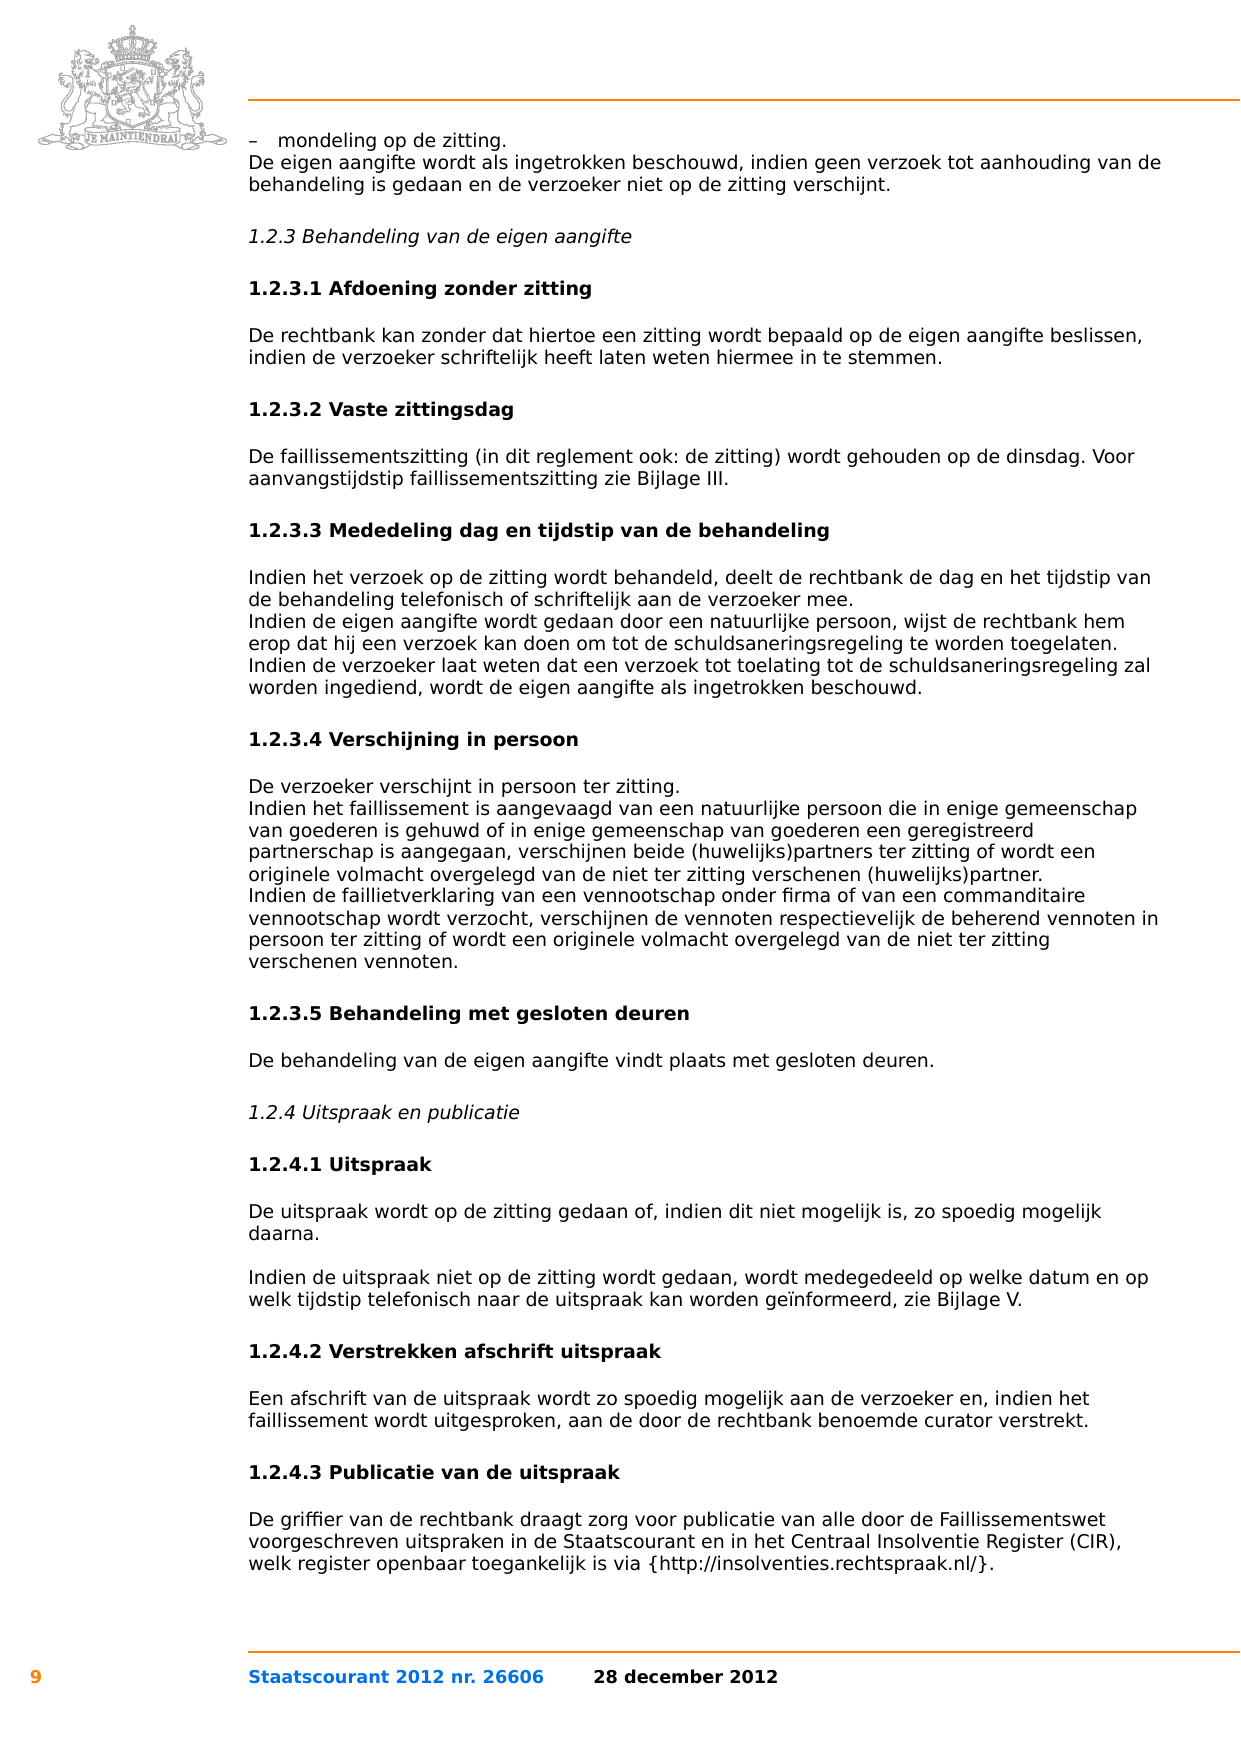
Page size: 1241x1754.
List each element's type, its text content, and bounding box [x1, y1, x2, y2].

text Indien het faillissement is aangevaagd van een natuurlijke persoon die in enige gemeenschap van goederen is gehuwd of in enige gemeenschap van goederen een geregistreerd partnerschap is aangegaan, verschijnen beide (huwelijks)partners ter zitting of wordt een originele volmacht overgelegd van de niet ter zitting verschenen (huwelijks)partner. [248, 797, 1163, 885]
text De rechtbank kan zonder dat hiertoe een zitting wordt bepaald op de eigen aangifte beslissen, indien de verzoeker schriftelijk heeft laten weten hiermee in te stemmen. [248, 325, 1163, 369]
text De faillissementszitting (in dit reglement ook: de zitting) wordt gehouden op de dinsdag. Voor aanvangstijdstip faillissementszitting zie Bijlage III. [248, 446, 1163, 490]
subtitle 1.2.3.1 Afdoening zonder zitting [248, 278, 1163, 300]
subtitle 1.2.3 Behandeling van de eigen aangifte [248, 226, 1163, 248]
text De eigen aangifte wordt als ingetrokken beschouwd, indien geen verzoek tot aanhouding van de behandeling is gedaan en de verzoeker niet op de zitting verschijnt. [248, 152, 1163, 196]
subtitle 1.2.4 Uitspraak en publicatie [248, 1102, 1163, 1124]
picture [38, 25, 227, 150]
text De behandeling van de eigen aangifte vindt plaats met gesloten deuren. [248, 1050, 1163, 1072]
text Indien de eigen aangifte wordt gedaan door een natuurlijke persoon, wijst de rechtbank hem erop dat hij een verzoek kan doen om tot de schuldsaneringsregeling te worden toegelaten. Indien de verzoeker laat weten dat een verzoek tot toelating tot de schuldsaneringsregeling zal worden ingediend, wordt de eigen aangifte als ingetrokken beschouwd. [248, 611, 1163, 698]
text Indien het verzoek op de zitting wordt behandeld, deelt de rechtbank de dag en het tijdstip van de behandeling telefonisch of schriftelijk aan de verzoeker mee. [248, 567, 1163, 611]
text Indien de faillietverklaring van een vennootschap onder firma of van een commanditaire vennootschap wordt verzocht, verschijnen de vennoten respectievelijk de beherend vennoten in persoon ter zitting of wordt een originele volmacht overgelegd van de niet ter zitting verschenen vennoten. [248, 885, 1163, 973]
subtitle 1.2.3.5 Behandeling met gesloten deuren [248, 1003, 1163, 1025]
subtitle 1.2.4.2 Verstrekken afschrift uitspraak [248, 1341, 1163, 1363]
subtitle 1.2.3.2 Vaste zittingsdag [248, 399, 1163, 421]
subtitle 1.2.3.3 Mededeling dag en tijdstip van de behandeling [248, 520, 1163, 542]
text De verzoeker verschijnt in persoon ter zitting. [248, 776, 1163, 797]
subtitle 1.2.4.3 Publicatie van de uitspraak [248, 1462, 1163, 1484]
subtitle 1.2.4.1 Uitspraak [248, 1154, 1163, 1176]
text Indien de uitspraak niet op de zitting wordt gedaan, wordt medegedeeld op welke datum en op welk tijdstip telefonisch naar de uitspraak kan worden geïnformeerd, zie Bijlage V. [248, 1267, 1163, 1311]
text De griffier van de rechtbank draagt zorg voor publicatie van alle door de Faillissementswet voorgeschreven uitspraken in de Staatscourant en in het Centraal Insolventie Register (CIR), welk register openbaar toegankelijk is via {http://insolventies.rechtspraak.nl/}. [248, 1509, 1163, 1575]
text – mondeling op de zitting. [248, 130, 1163, 152]
text De uitspraak wordt op de zitting gedaan of, indien dit niet mogelijk is, zo spoedig mogelijk daarna. [248, 1201, 1163, 1245]
text Een afschrift van de uitspraak wordt zo spoedig mogelijk aan de verzoeker en, indien het faillissement wordt uitgesproken, aan de door de rechtbank benoemde curator verstrekt. [248, 1388, 1163, 1432]
subtitle 1.2.3.4 Verschijning in persoon [248, 728, 1163, 751]
